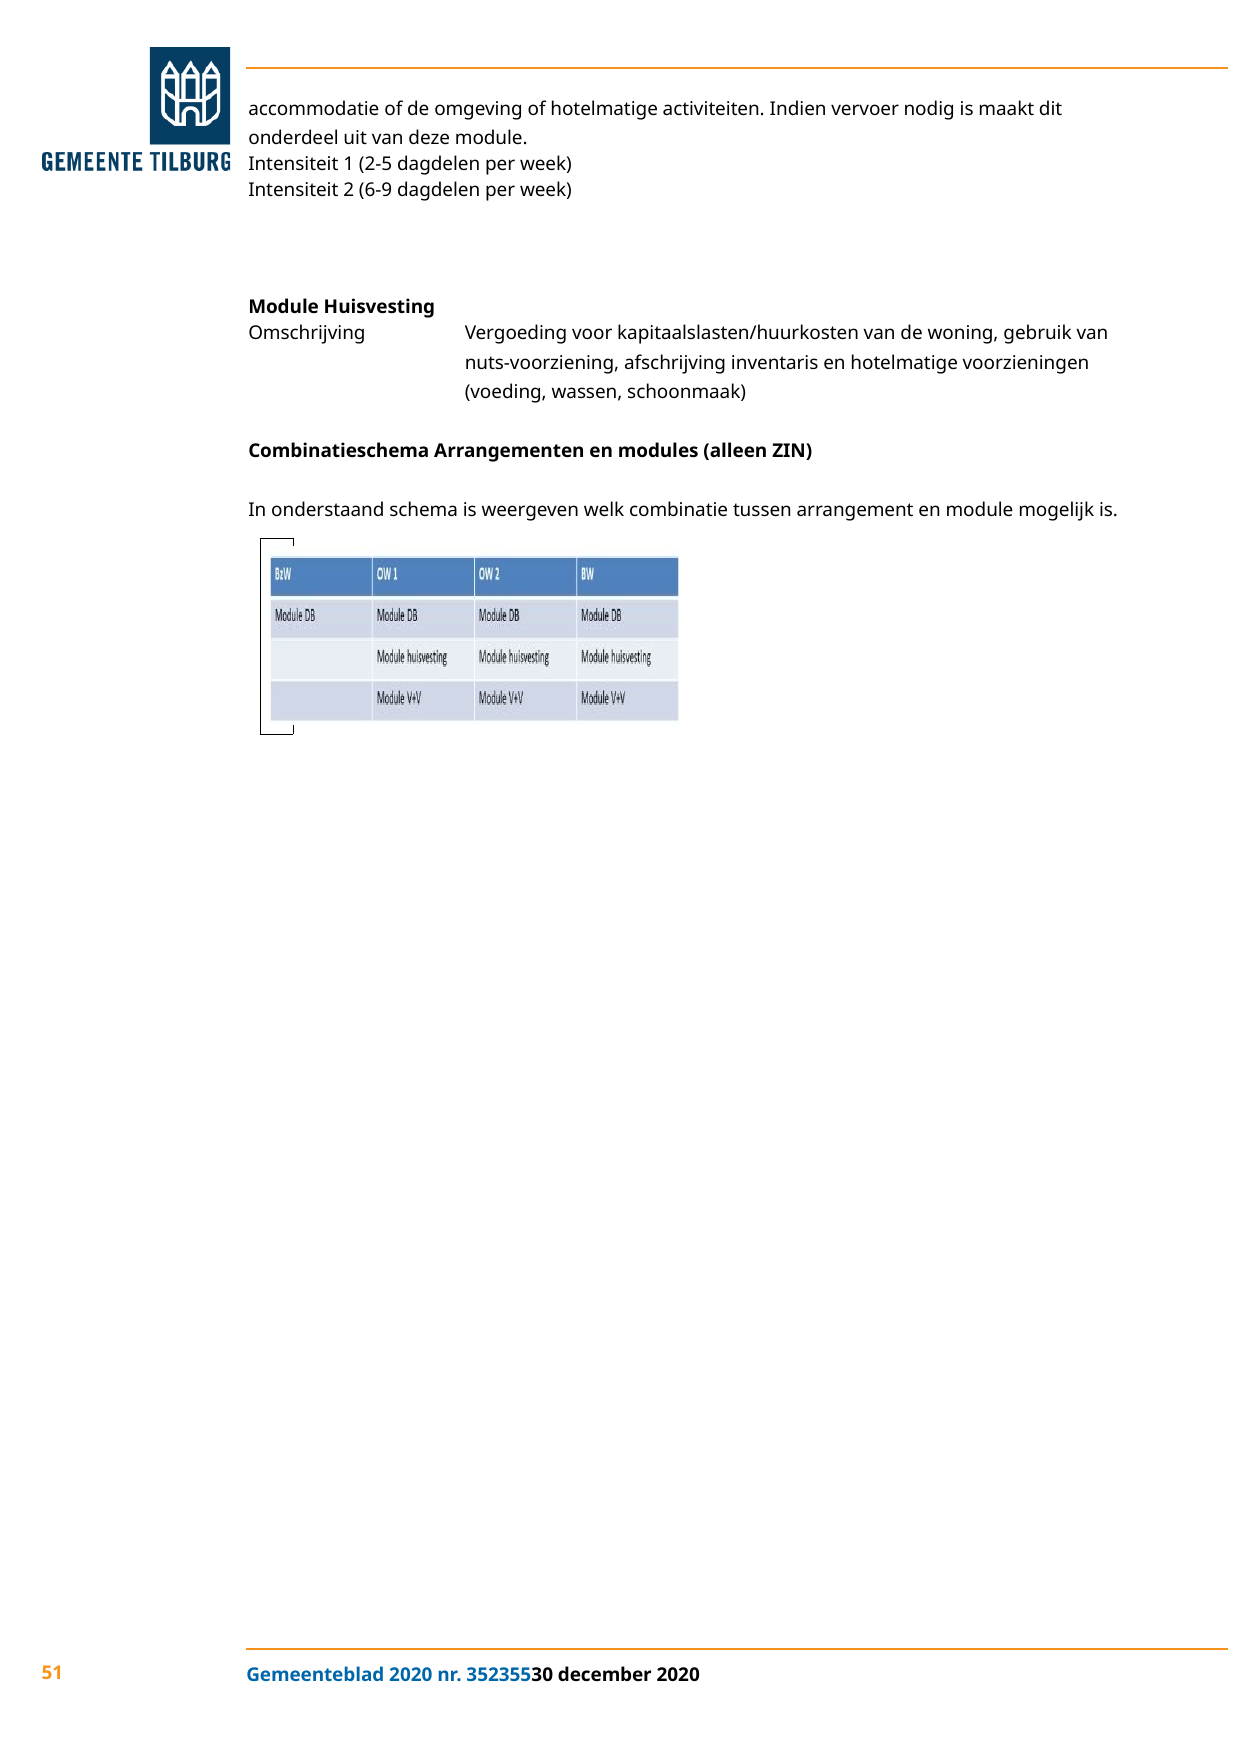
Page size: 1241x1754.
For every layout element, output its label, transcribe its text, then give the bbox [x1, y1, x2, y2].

table_cell [578, 176, 1152, 202]
picture [41, 47, 231, 172]
table_cell [578, 150, 1152, 176]
picture [268, 546, 683, 725]
text In onderstaand schema is weergeven welk combinatie tussen arrangement en module mogelijk is. [248, 496, 1152, 522]
table_cell Intensiteit 1 (2-5 dagdelen per week) [248, 150, 578, 176]
table_cell accommodatie of de omgeving of hotelmatige activiteiten. Indien vervoer nodig is maakt dit onderdeel uit van deze module. [248, 95, 1152, 150]
table_cell Intensiteit 2 (6-9 dagdelen per week) [248, 176, 578, 202]
table_cell Vergoeding voor kapitaalslasten/huurkosten van de woning, gebruik van nuts-voorziening, afschrijving inventaris en hotelmatige voorzieningen (voeding, wassen, schoonmaak) [465, 319, 1152, 404]
table_cell Omschrijving [248, 319, 464, 404]
table_header Module Huisvesting [248, 264, 1152, 319]
text Combinatieschema Arrangementen en modules (alleen ZIN) [248, 437, 1152, 463]
